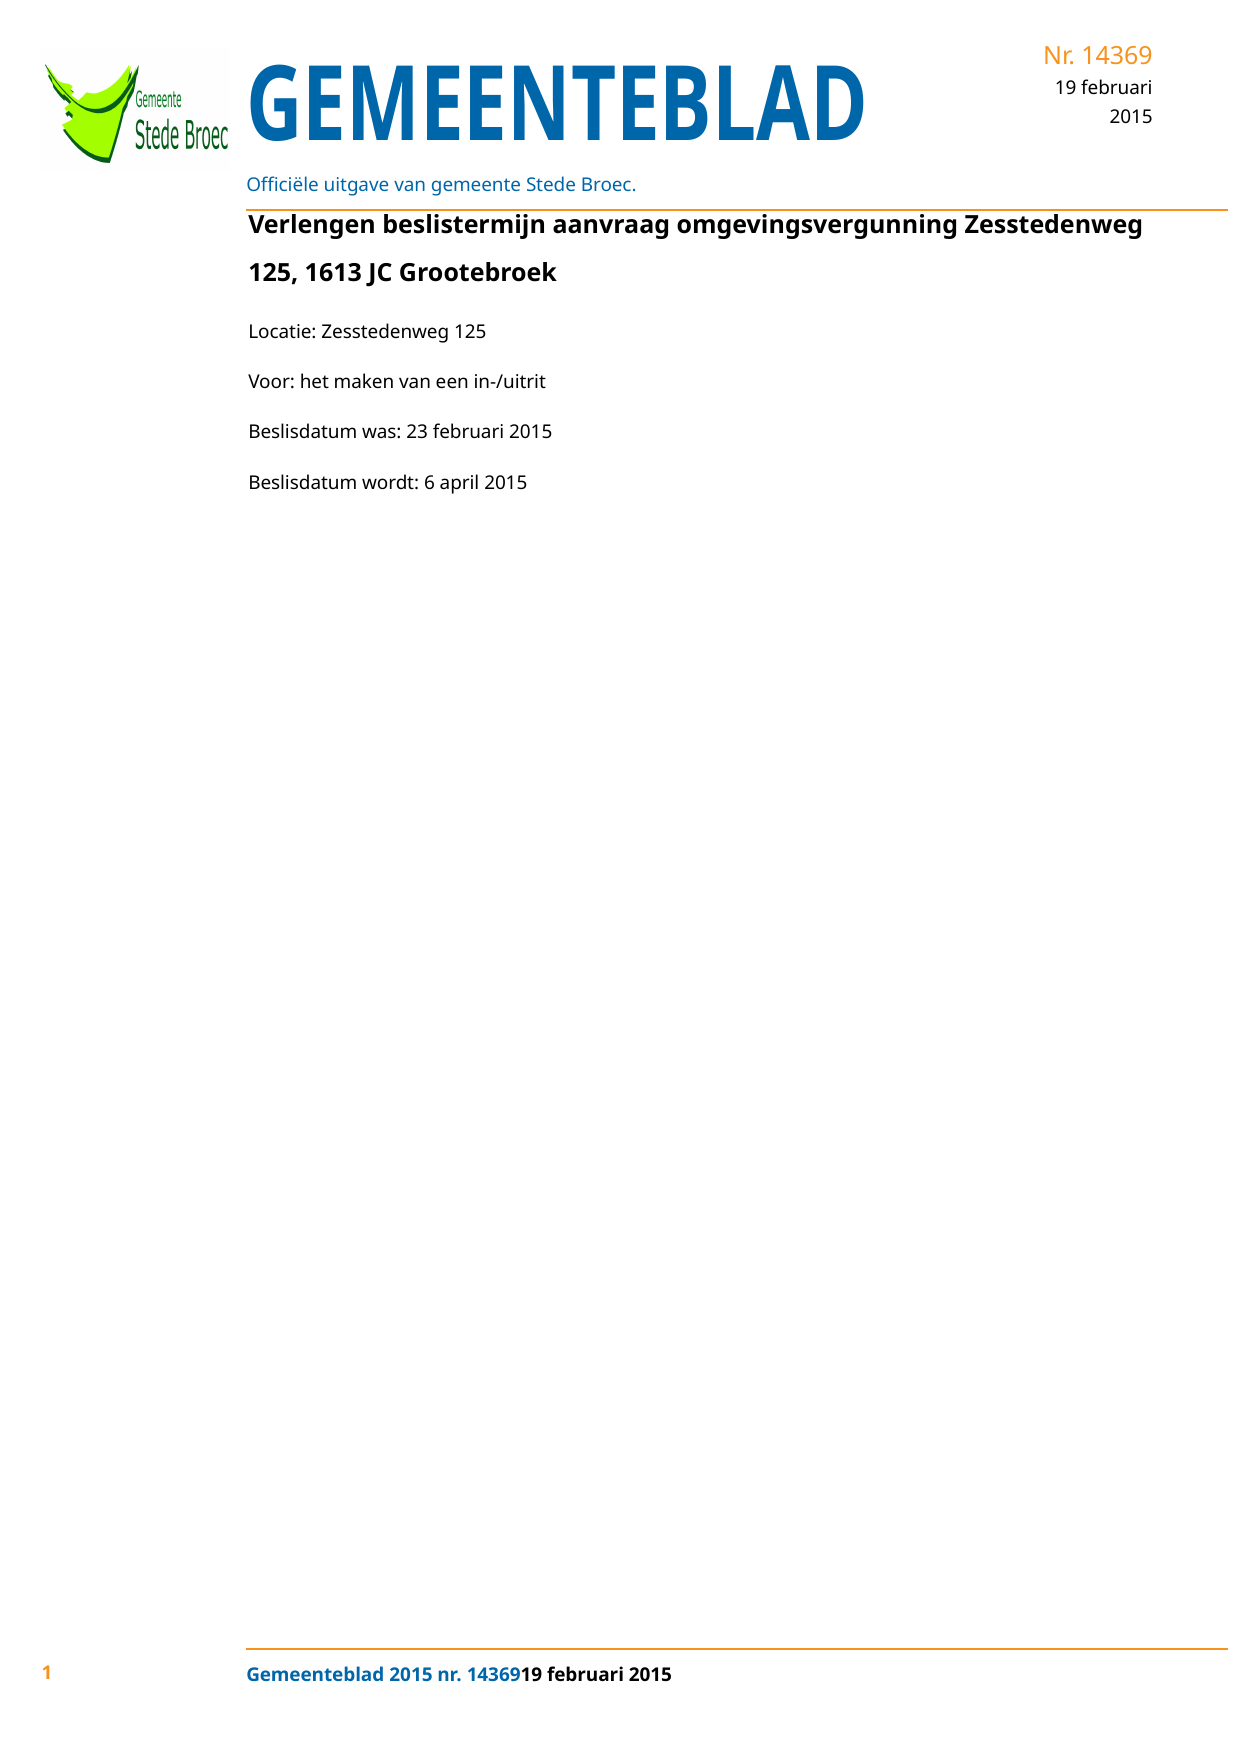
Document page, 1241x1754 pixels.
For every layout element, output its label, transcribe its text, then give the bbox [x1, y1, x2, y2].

text Beslisdatum was: 23 februari 2015 [248, 419, 1152, 444]
text Beslisdatum wordt: 6 april 2015 [248, 469, 1152, 495]
text Verlengen beslistermijn aanvraag omgevingsvergunning Zesstedenweg 125, 1613 JC Grootebroek [248, 211, 1152, 288]
text Locatie: Zesstedenweg 125 [248, 318, 1152, 344]
picture [41, 47, 231, 172]
text Voor: het maken van een in-/uitrit [248, 368, 1152, 394]
